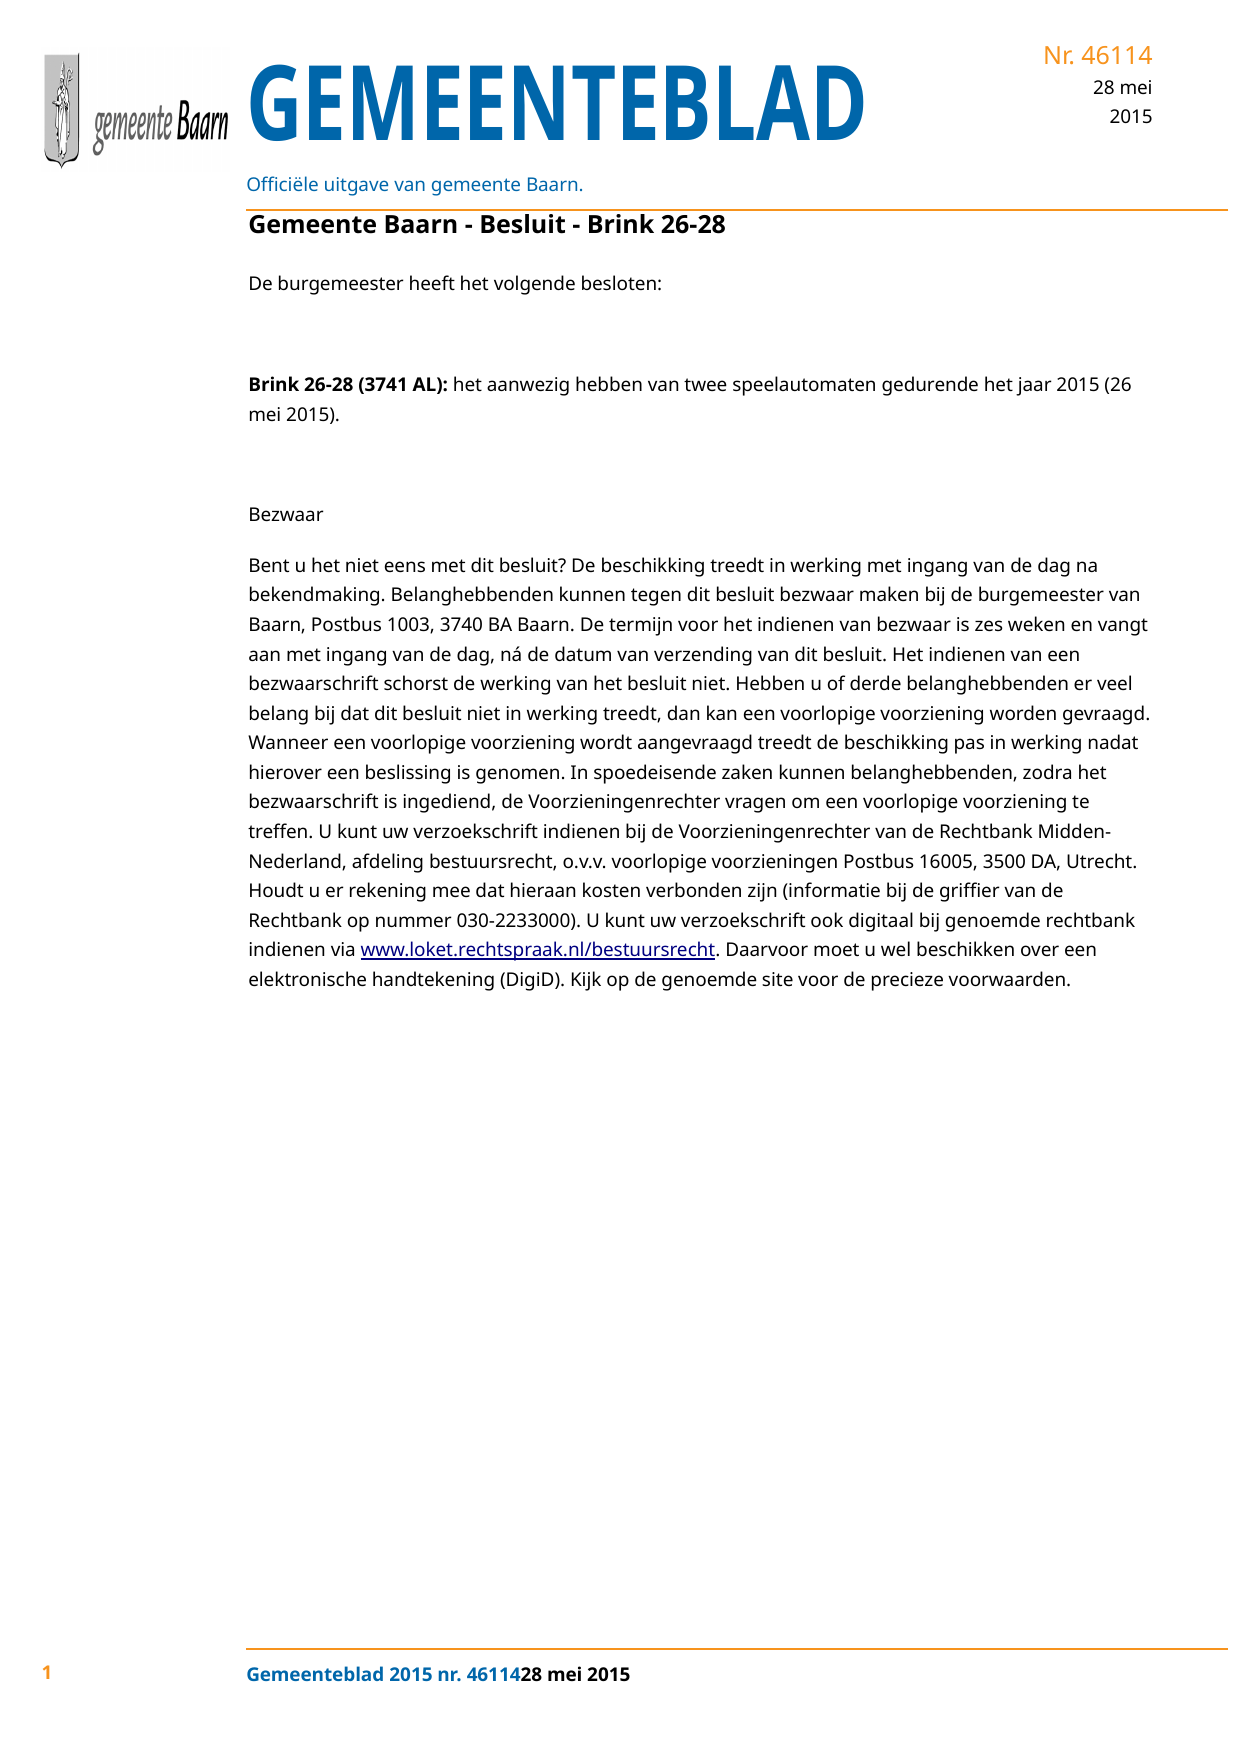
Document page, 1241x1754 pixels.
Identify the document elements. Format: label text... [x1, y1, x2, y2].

text De burgemeester heeft het volgende besloten: [248, 270, 1152, 296]
text Bent u het niet eens met dit besluit? De beschikking treedt in werking met ingang van de dag na bekendmaking. Belanghebbenden kunnen tegen dit besluit bezwaar maken bij de burgemeester van Baarn, Postbus 1003, 3740 BA Baarn. De termijn voor het indienen van bezwaar is zes weken en vangt aan met ingang van de dag, ná de datum van verzending van dit besluit. Het indienen van een bezwaarschrift schorst de werking van het besluit niet. Hebben u of derde belanghebbenden er veel belang bij dat dit besluit niet in werking treedt, dan kan een voorlopige voorziening worden gevraagd. Wanneer een voorlopige voorziening wordt aangevraagd treedt de beschikking pas in werking nadat hierover een beslissing is genomen. In spoedeisende zaken kunnen belanghebbenden, zodra het bezwaarschrift is ingediend, de Voorzieningenrechter vragen om een voorlopige voorziening te treffen. U kunt uw verzoekschrift indienen bij de Voorzieningenrechter van de Rechtbank Midden-Nederland, afdeling bestuursrecht, o.v.v. voorlopige voorzieningen Postbus 16005, 3500 DA, Utrecht. Houdt u er rekening mee dat hieraan kosten verbonden zijn (informatie bij de griffier van de Rechtbank op nummer 030-2233000). U kunt uw verzoekschrift ook digitaal bij genoemde rechtbank indienen via www.loket.rechtspraak.nl/bestuursrecht. Daarvoor moet u wel beschikken over een elektronische handtekening (DigiD). Kijk op de genoemde site voor de precieze voorwaarden. [248, 552, 1152, 992]
picture [41, 47, 231, 172]
text Bezwaar [248, 502, 1152, 527]
text Brink 26-28 (3741 AL): het aanwezig hebben van twee speelautomaten gedurende het jaar 2015 (26 mei 2015). [248, 371, 1152, 426]
text Gemeente Baarn - Besluit - Brink 26-28 [248, 211, 1152, 241]
